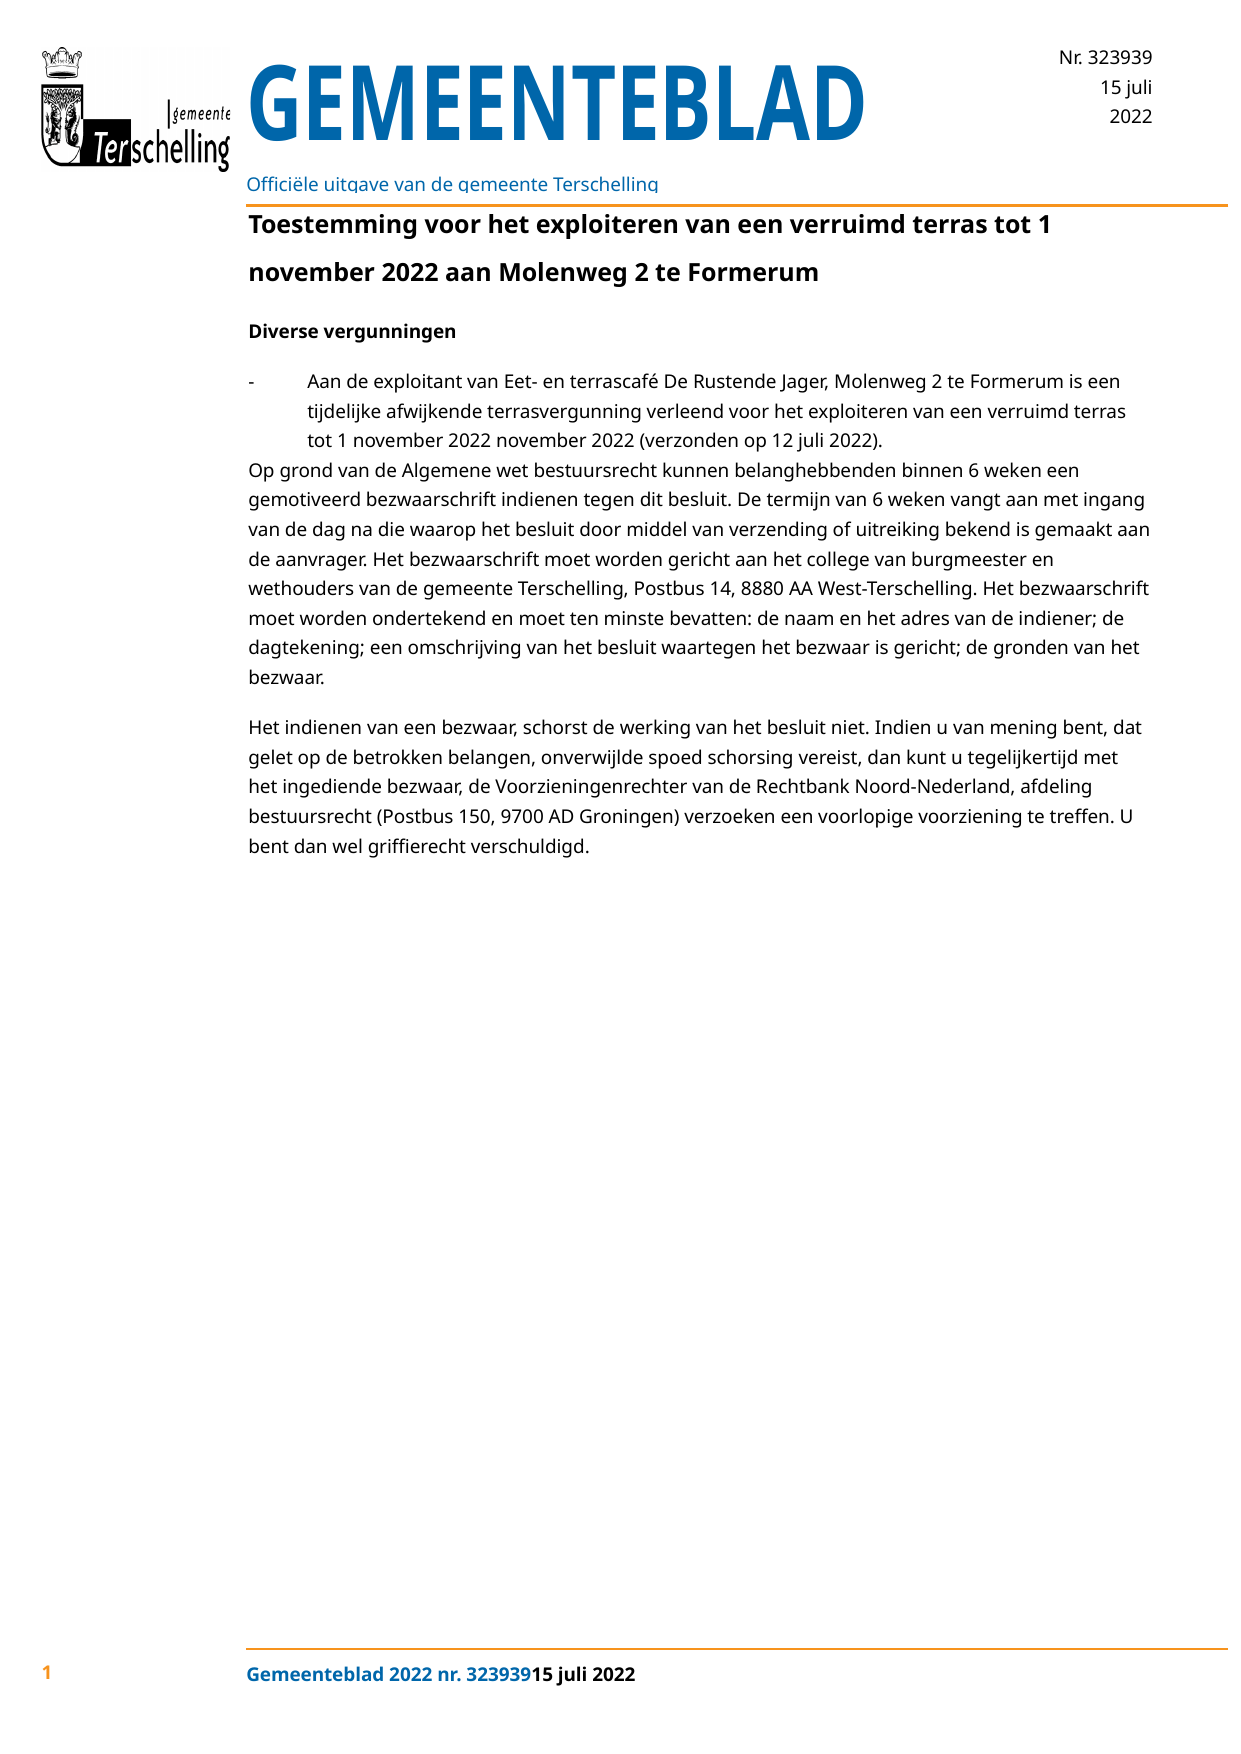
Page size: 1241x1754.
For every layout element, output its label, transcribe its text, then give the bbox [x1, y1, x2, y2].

text Op grond van de Algemene wet bestuursrecht kunnen belanghebbenden binnen 6 weken een gemotiveerd bezwaarschrift indienen tegen dit besluit. De termijn van 6 weken vangt aan met ingang van de dag na die waarop het besluit door middel van verzending of uitreiking bekend is gemaakt aan de aanvrager. Het bezwaarschrift moet worden gericht aan het college van burgmeester en wethouders van de gemeente Terschelling, Postbus 14, 8880 AA West-Terschelling. Het bezwaarschrift moet worden ondertekend en moet ten minste bevatten: de naam en het adres van de indiener; de dagtekening; een omschrijving van het besluit waartegen het bezwaar is gericht; de gronden van het bezwaar. [248, 457, 1152, 690]
list Aan de exploitant van Eet- en terrascafé De Rustende Jager, Molenweg 2 te Formerum is een tijdelijke afwijkende terrasvergunning verleend voor het exploiteren van een verruimd terras tot 1 november 2022 november 2022 (verzonden op 12 juli 2022). [248, 368, 1152, 453]
text Diverse vergunningen [248, 318, 1152, 344]
text Het indienen van een bezwaar, schorst de werking van het besluit niet. Indien u van mening bent, dat gelet op de betrokken belangen, onverwijlde spoed schorsing vereist, dan kunt u tegelijkertijd met het ingediende bezwaar, de Voorzieningenrechter van de Rechtbank Noord-Nederland, afdeling bestuursrecht (Postbus 150, 9700 AD Groningen) verzoeken een voorlopige voorziening te treffen. U bent dan wel griffierecht verschuldigd. [248, 714, 1152, 859]
picture [41, 47, 231, 172]
text Toestemming voor het exploiteren van een verruimd terras tot 1 november 2022 aan Molenweg 2 te Formerum [248, 207, 1152, 288]
